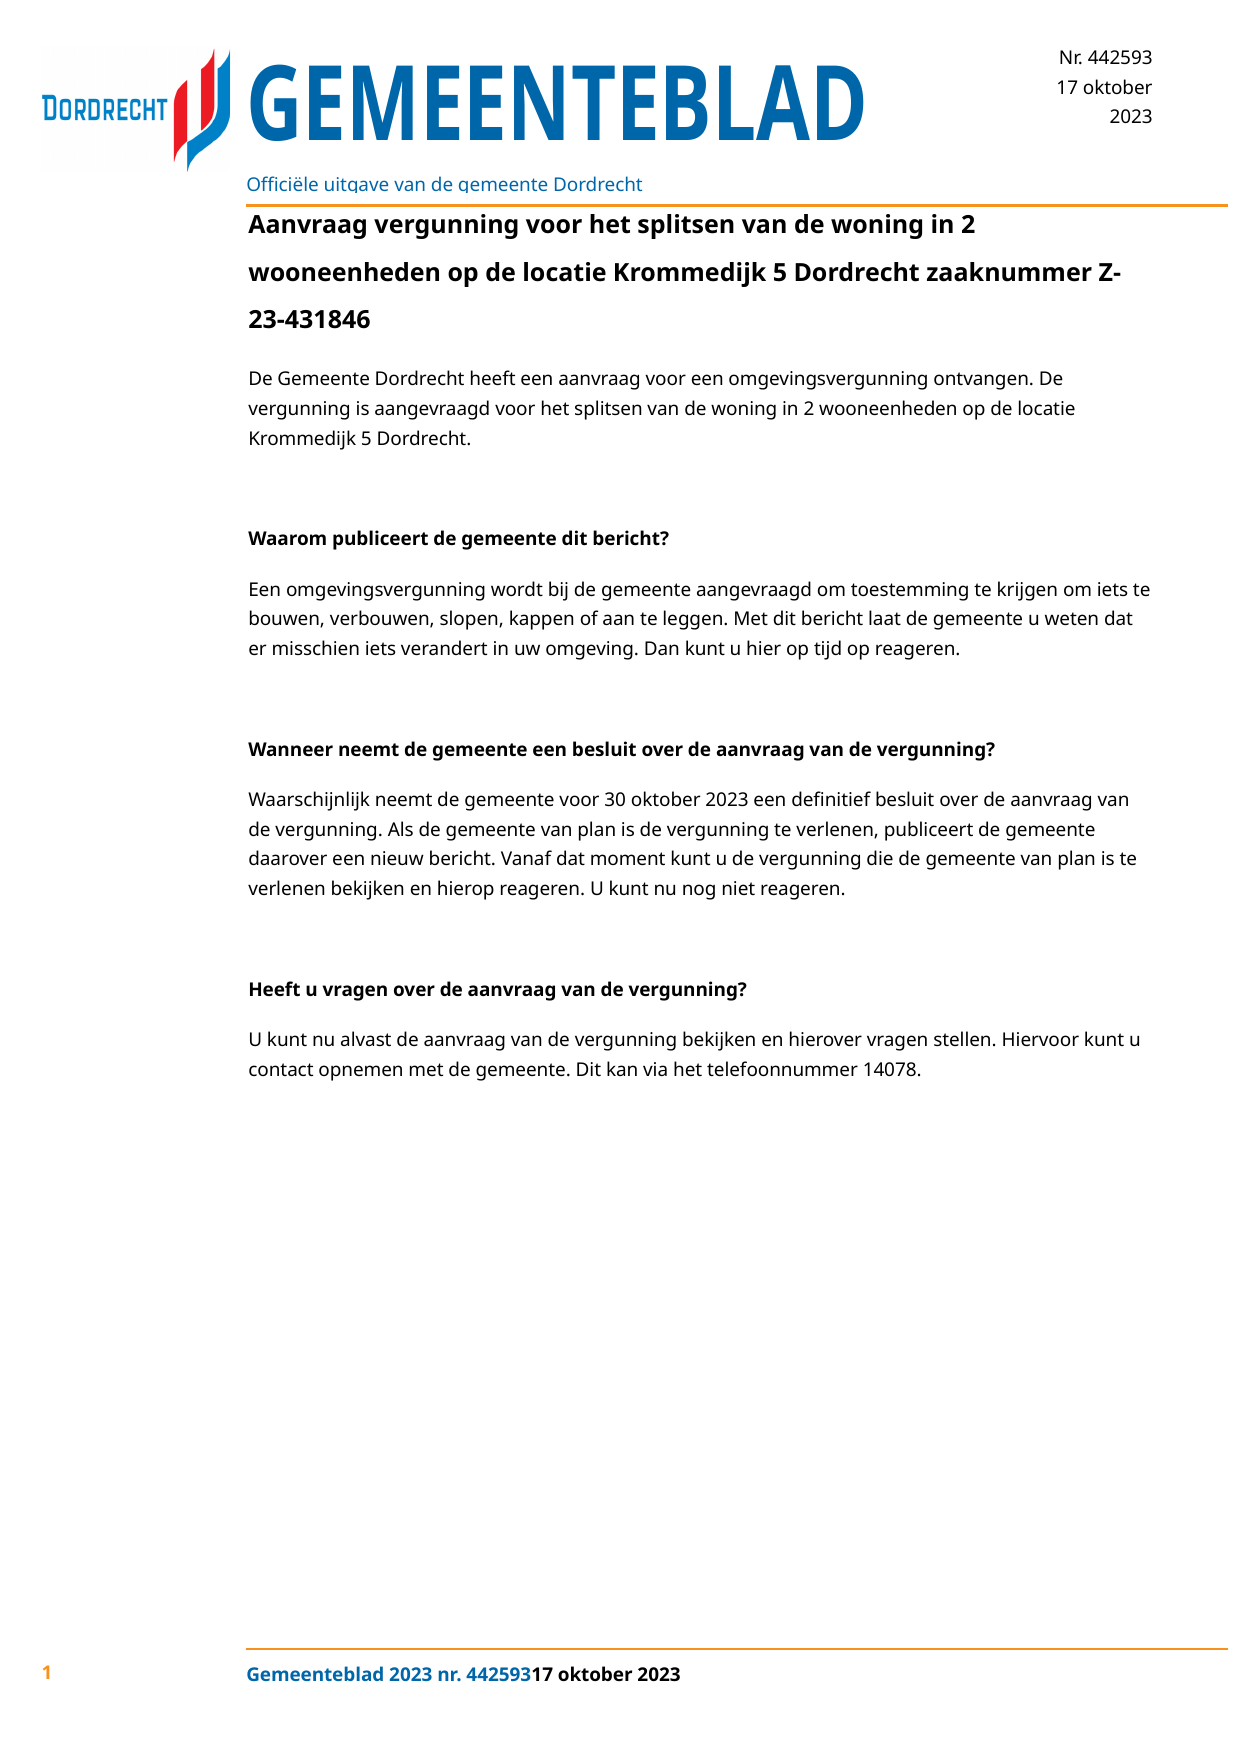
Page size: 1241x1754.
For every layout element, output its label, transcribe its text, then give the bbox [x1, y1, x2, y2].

picture [41, 47, 231, 172]
text U kunt nu alvast de aanvraag van de vergunning bekijken en hierover vragen stellen. Hiervoor kunt u contact opnemen met de gemeente. Dit kan via het telefoonnummer 14078. [248, 1026, 1152, 1082]
text Heeft u vragen over de aanvraag van de vergunning? [248, 976, 1152, 1002]
text Waarschijnlijk neemt de gemeente voor 30 oktober 2023 een definitief besluit over de aanvraag van de vergunning. Als de gemeente van plan is de vergunning te verlenen, publiceert de gemeente daarover een nieuw bericht. Vanaf dat moment kunt u de vergunning die de gemeente van plan is te verlenen bekijken en hierop reageren. U kunt nu nog niet reageren. [248, 786, 1152, 901]
text Waarom publiceert de gemeente dit bericht? [248, 526, 1152, 551]
text Wanneer neemt de gemeente een besluit over de aanvraag van de vergunning? [248, 736, 1152, 762]
text De Gemeente Dordrecht heeft een aanvraag voor een omgevingsvergunning ontvangen. De vergunning is aangevraagd voor het splitsen van de woning in 2 wooneenheden op de locatie Krommedijk 5 Dordrecht. [248, 366, 1152, 450]
text Aanvraag vergunning voor het splitsen van de woning in 2 wooneenheden op de locatie Krommedijk 5 Dordrecht zaaknummer Z-23-431846 [248, 207, 1152, 336]
text Een omgevingsvergunning wordt bij de gemeente aangevraagd om toestemming te krijgen om iets te bouwen, verbouwen, slopen, kappen of aan te leggen. Met dit bericht laat de gemeente u weten dat er misschien iets verandert in uw omgeving. Dan kunt u hier op tijd op reageren. [248, 576, 1152, 661]
